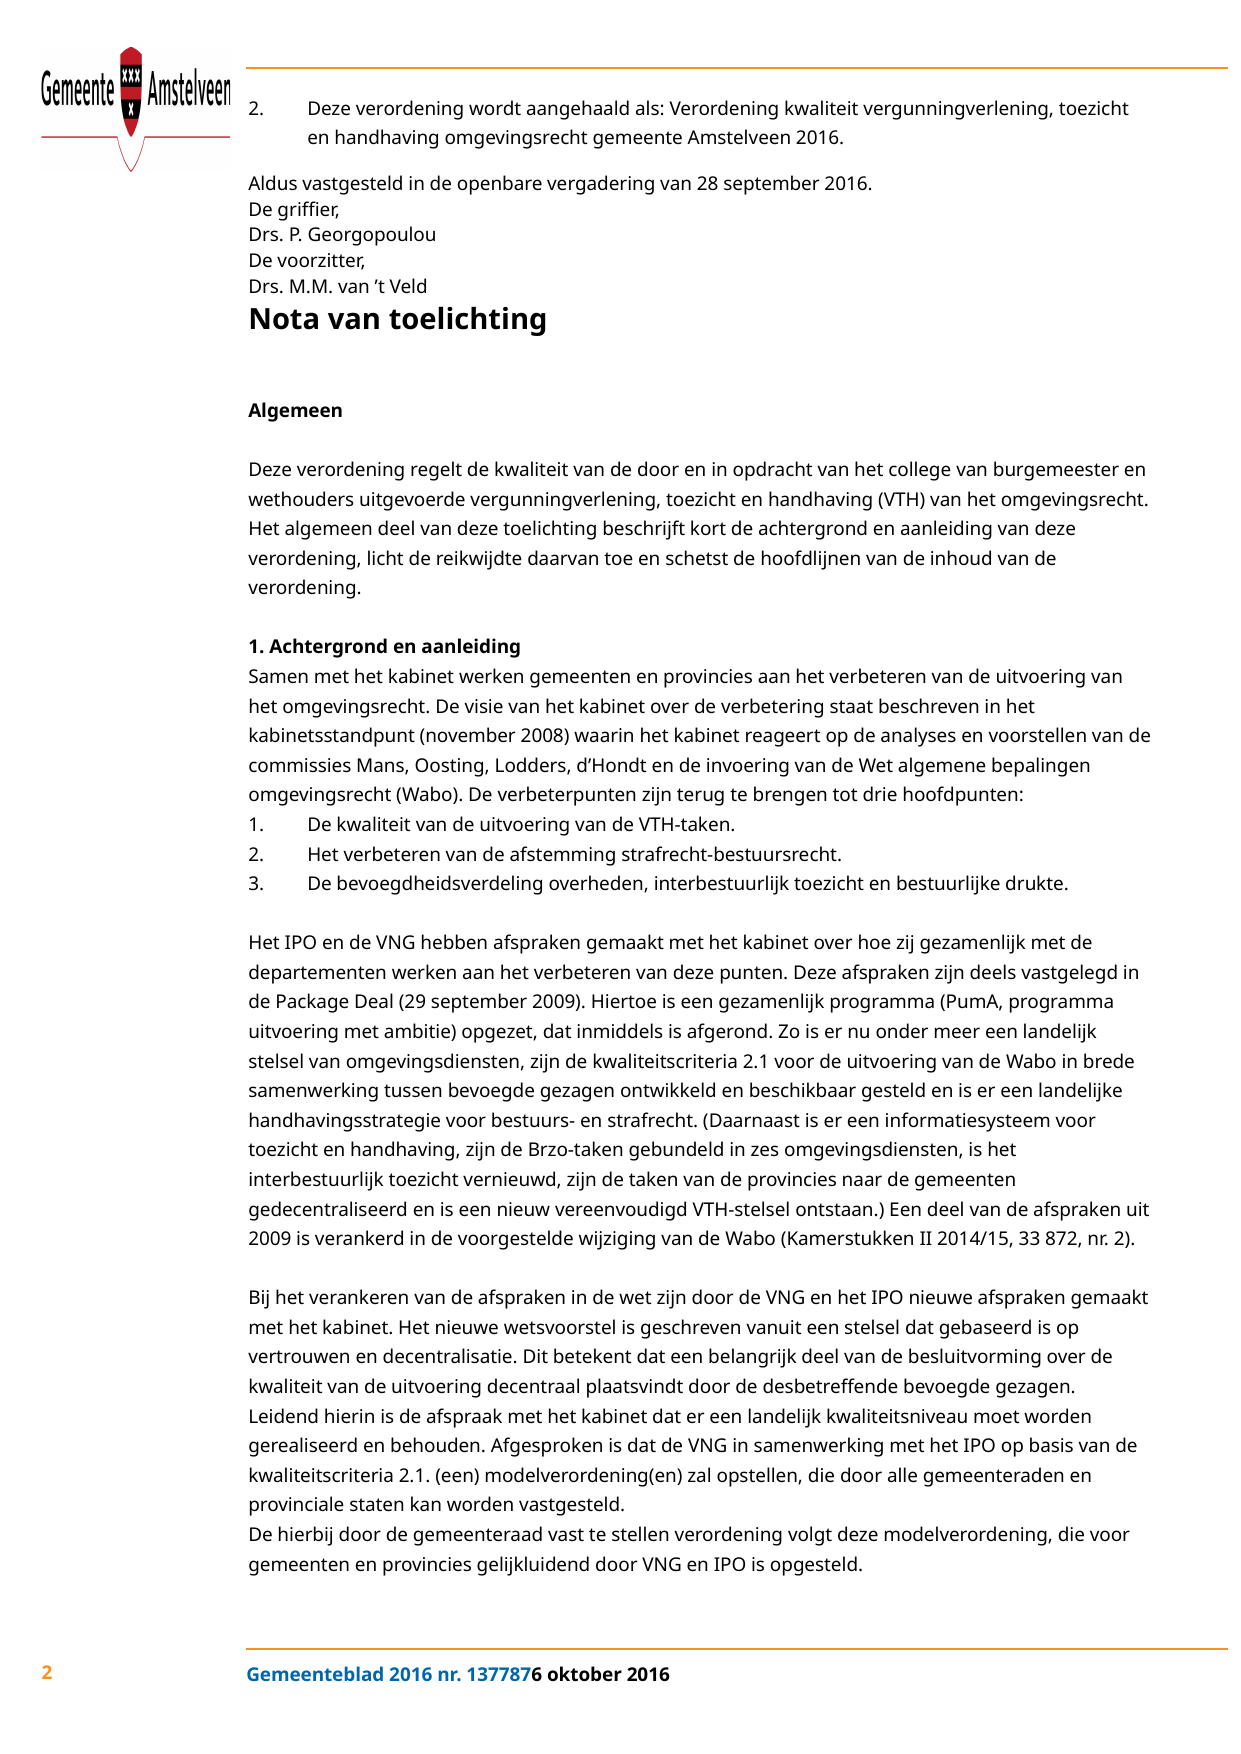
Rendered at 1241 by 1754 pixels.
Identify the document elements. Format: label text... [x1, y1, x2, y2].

text Het IPO en de VNG hebben afspraken gemaakt met het kabinet over hoe zij gezamenlijk met de departementen werken aan het verbeteren van deze punten. Deze afspraken zijn deels vastgelegd in de Package Deal (29 september 2009). Hiertoe is een gezamenlijk programma (PumA, programma uitvoering met ambitie) opgezet, dat inmiddels is afgerond. Zo is er nu onder meer een landelijk stelsel van omgevingsdiensten, zijn de kwaliteitscriteria 2.1 voor de uitvoering van de Wabo in brede samenwerking tussen bevoegde gezagen ontwikkeld en beschikbaar gesteld en is er een landelijke handhavingsstrategie voor bestuurs- en strafrecht. (Daarnaast is er een informatiesysteem voor toezicht en handhaving, zijn de Brzo-taken gebundeld in zes omgevingsdiensten, is het interbestuurlijk toezicht vernieuwd, zijn de taken van de provincies naar de gemeenten gedecentraliseerd en is een nieuw vereenvoudigd VTH-stelsel ontstaan.) Een deel van de afspraken uit 2009 is verankerd in de voorgestelde wijziging van de Wabo (Kamerstukken II 2014/15, 33 872, nr. 2). [248, 929, 1152, 1251]
list De bevoegdheidsverdeling overheden, interbestuurlijk toezicht en bestuurlijke drukte. [248, 870, 1152, 896]
text Samen met het kabinet werken gemeenten en provincies aan het verbeteren van de uitvoering van het omgevingsrecht. De visie van het kabinet over de verbetering staat beschreven in het kabinetsstandpunt (november 2008) waarin het kabinet reageert op de analyses en voorstellen van de commissies Mans, Oosting, Lodders, d’Hondt en de invoering van de Wet algemene bepalingen omgevingsrecht (Wabo). De verbeterpunten zijn terug te brengen tot drie hoofdpunten: [248, 663, 1152, 807]
text De voorzitter, [248, 247, 1152, 273]
text Bij het verankeren van de afspraken in de wet zijn door de VNG en het IPO nieuwe afspraken gemaakt met het kabinet. Het nieuwe wetsvoorstel is geschreven vanuit een stelsel dat gebaseerd is op vertrouwen en decentralisatie. Dit betekent dat een belangrijk deel van de besluitvorming over de kwaliteit van de uitvoering decentraal plaatsvindt door de desbetreffende bevoegde gezagen. Leidend hierin is de afspraak met het kabinet dat er een landelijk kwaliteitsniveau moet worden gerealiseerd en behouden. Afgesproken is dat de VNG in samenwerking met het IPO op basis van de kwaliteitscriteria 2.1. (een) modelverordening(en) zal opstellen, die door alle gemeenteraden en provinciale staten kan worden vastgesteld. [248, 1284, 1152, 1517]
text Aldus vastgesteld in de openbare vergadering van 28 september 2016. [248, 170, 1152, 196]
text De griffier, [248, 196, 1152, 221]
list Deze verordening wordt aangehaald als: Verordening kwaliteit vergunningverlening, toezicht en handhaving omgevingsrecht gemeente Amstelveen 2016. [248, 95, 1152, 150]
list De kwaliteit van de uitvoering van de VTH-taken. [248, 811, 1152, 837]
text Drs. M.M. van ’t Veld [248, 273, 1152, 299]
list Het verbeteren van de afstemming strafrecht-bestuursrecht. [248, 841, 1152, 867]
text Drs. P. Georgopoulou [248, 221, 1152, 247]
text Deze verordening regelt de kwaliteit van de door en in opdracht van het college van burgemeester en wethouders uitgevoerde vergunningverlening, toezicht en handhaving (VTH) van het omgevingsrecht. Het algemeen deel van deze toelichting beschrijft kort de achtergrond en aanleiding van deze verordening, licht de reikwijdte daarvan toe en schetst de hoofdlijnen van de inhoud van de verordening. [248, 456, 1152, 600]
picture [41, 47, 231, 172]
text 1. Achtergrond en aanleiding [248, 634, 1152, 659]
text Nota van toelichting [248, 299, 1152, 338]
text De hierbij door de gemeenteraad vast te stellen verordening volgt deze modelverordening, die voor gemeenten en provincies gelijkluidend door VNG en IPO is opgesteld. [248, 1521, 1152, 1577]
text Algemeen [248, 397, 1152, 423]
